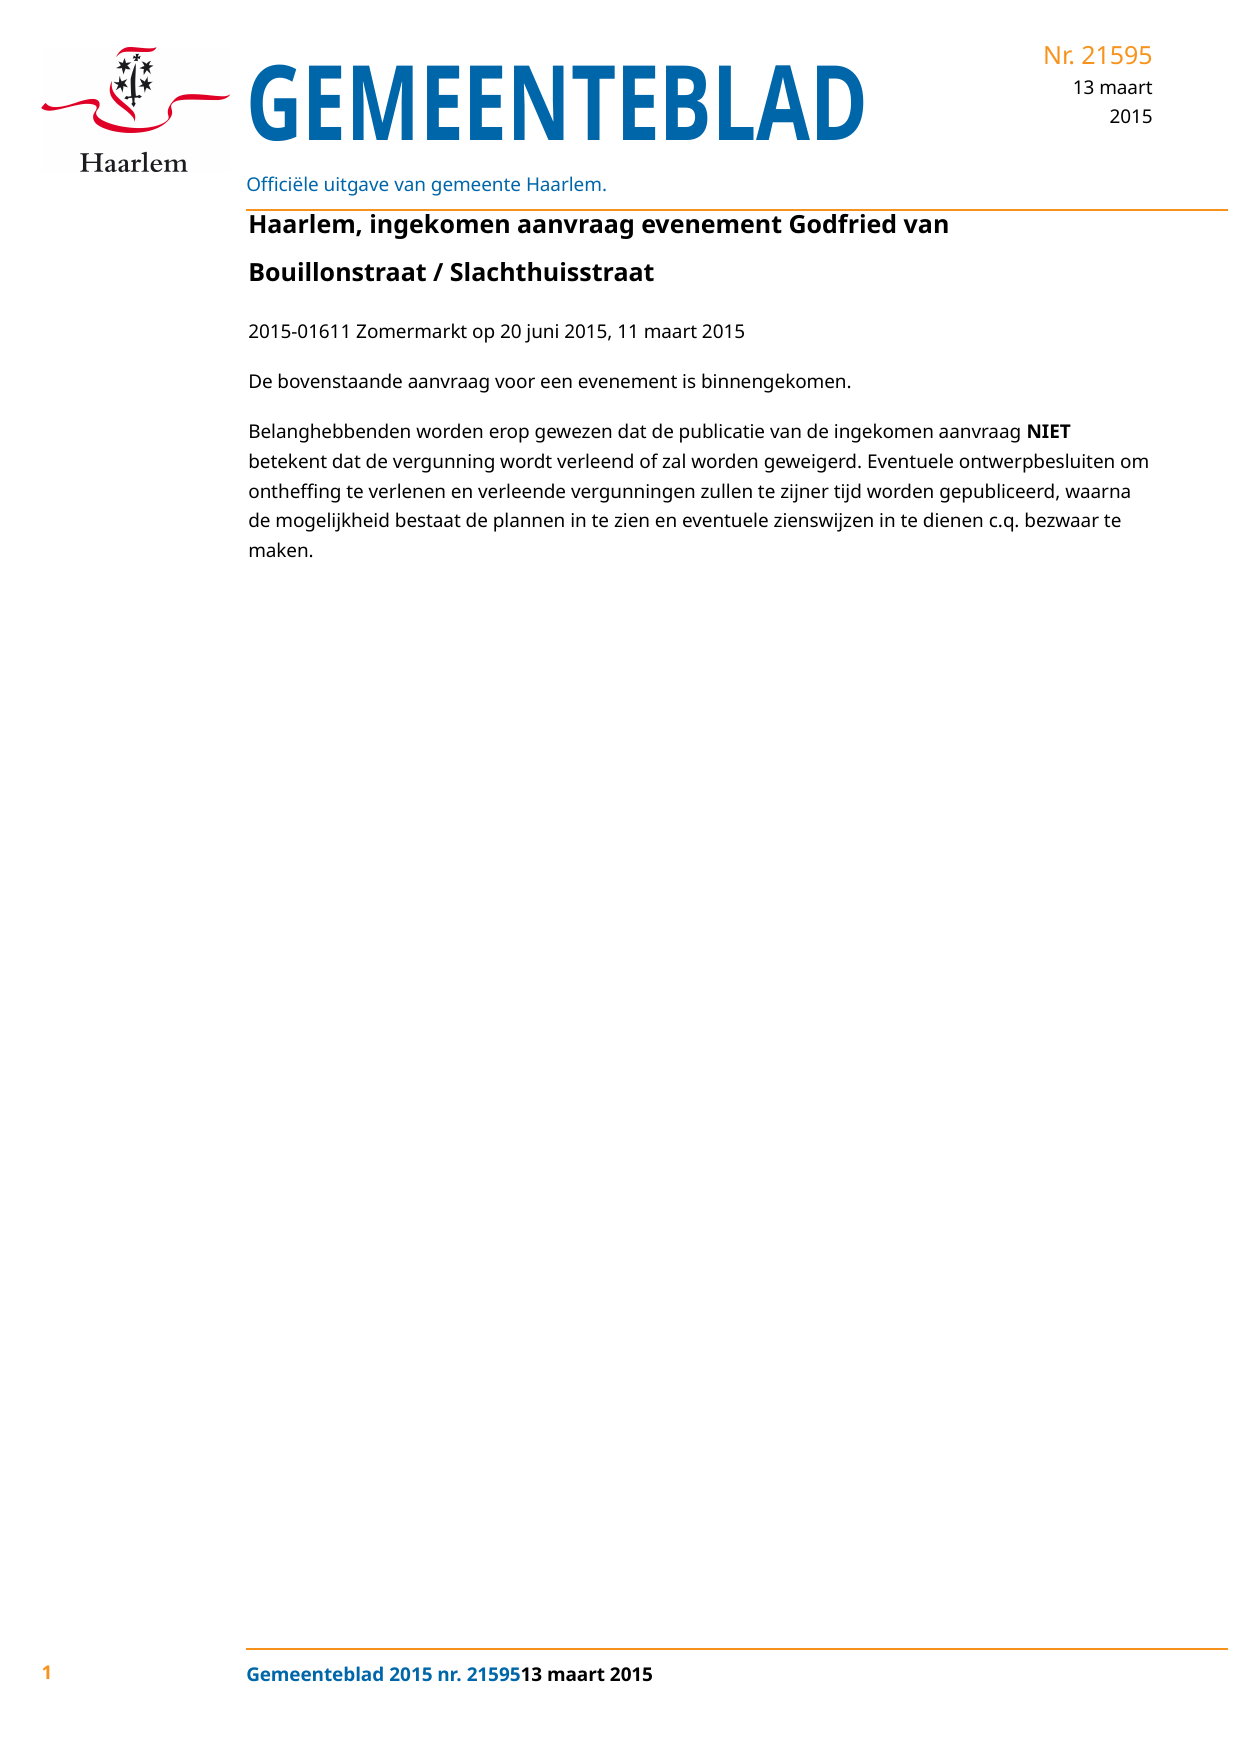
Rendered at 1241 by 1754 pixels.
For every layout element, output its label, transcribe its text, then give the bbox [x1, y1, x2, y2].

picture [41, 47, 231, 172]
text Haarlem, ingekomen aanvraag evenement Godfried van Bouillonstraat / Slachthuisstraat [248, 211, 1152, 288]
text Belanghebbenden worden erop gewezen dat de publicatie van de ingekomen aanvraag NIET betekent dat de vergunning wordt verleend of zal worden geweigerd. Eventuele ontwerpbesluiten om ontheffing te verlenen en verleende vergunningen zullen te zijner tijd worden gepubliceerd, waarna de mogelijkheid bestaat de plannen in te zien en eventuele zienswijzen in te dienen c.q. bezwaar te maken. [248, 419, 1152, 563]
text 2015-01611 Zomermarkt op 20 juni 2015, 11 maart 2015 [248, 318, 1152, 344]
text De bovenstaande aanvraag voor een evenement is binnengekomen. [248, 368, 1152, 394]
